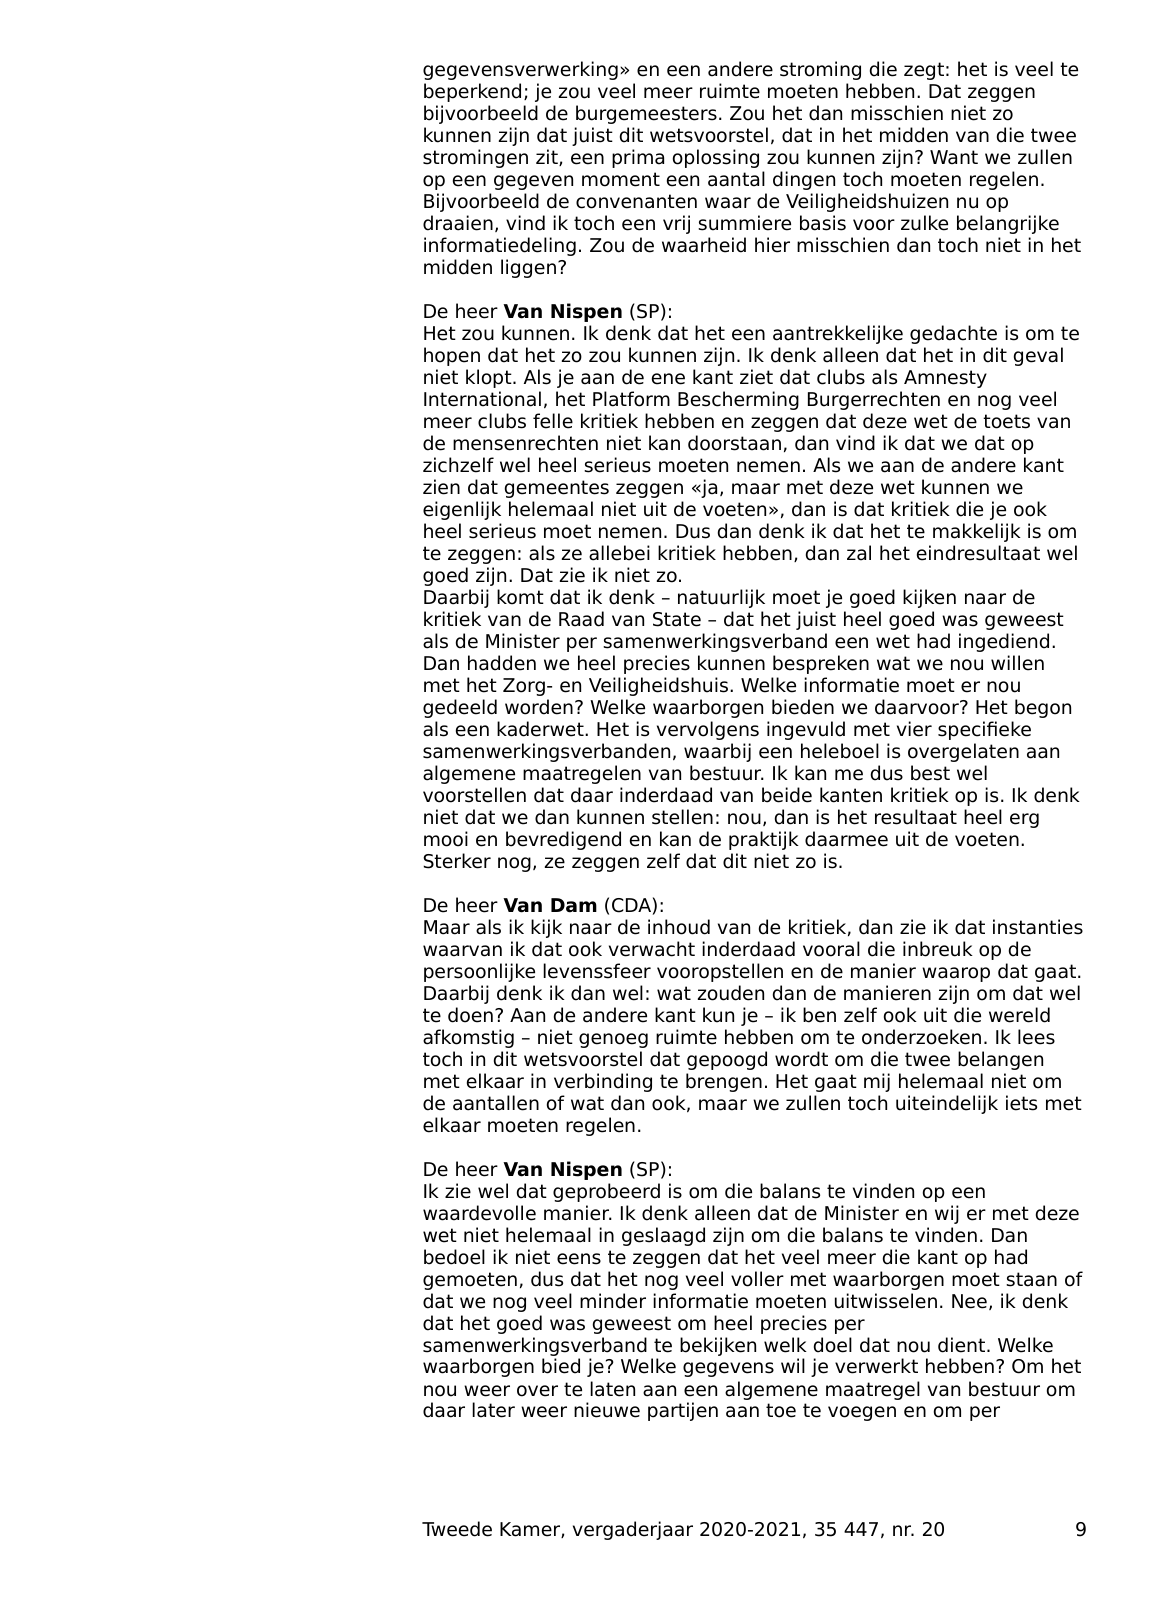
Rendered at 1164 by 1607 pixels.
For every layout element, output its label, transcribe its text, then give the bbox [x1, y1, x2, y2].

text De heer Van Nispen (SP): [422, 1159, 1087, 1181]
text Ik zie wel dat geprobeerd is om die balans te vinden op een waardevolle manier. Ik denk alleen dat de Minister en wij er met deze wet niet helemaal in geslaagd zijn om die balans te vinden. Dan bedoel ik niet eens te zeggen dat het veel meer die kant op had gemoeten, dus dat het nog veel voller met waarborgen moet staan of dat we nog veel minder informatie moeten uitwisselen. Nee, ik denk dat het goed was geweest om heel precies per samenwerkingsverband te bekijken welk doel dat nou dient. Welke waarborgen bied je? Welke gegevens wil je verwerkt hebben? Om het nou weer over te laten aan een algemene maatregel van bestuur om daar later weer nieuwe partijen aan toe te voegen en om per [422, 1181, 1087, 1422]
text Maar als ik kijk naar de inhoud van de kritiek, dan zie ik dat instanties waarvan ik dat ook verwacht inderdaad vooral die inbreuk op de persoonlijke levenssfeer vooropstellen en de manier waarop dat gaat. Daarbij denk ik dan wel: wat zouden dan de manieren zijn om dat wel te doen? Aan de andere kant kun je – ik ben zelf ook uit die wereld afkomstig – niet genoeg ruimte hebben om te onderzoeken. Ik lees toch in dit wetsvoorstel dat gepoogd wordt om die twee belangen met elkaar in verbinding te brengen. Het gaat mij helemaal niet om de aantallen of wat dan ook, maar we zullen toch uiteindelijk iets met elkaar moeten regelen. [422, 917, 1087, 1136]
text De heer Van Nispen (SP): [422, 301, 1087, 323]
text Daarbij komt dat ik denk – natuurlijk moet je goed kijken naar de kritiek van de Raad van State – dat het juist heel goed was geweest als de Minister per samenwerkingsverband een wet had ingediend. Dan hadden we heel precies kunnen bespreken wat we nou willen met het Zorg- en Veiligheidshuis. Welke informatie moet er nou gedeeld worden? Welke waarborgen bieden we daarvoor? Het begon als een kaderwet. Het is vervolgens ingevuld met vier specifieke samenwerkingsverbanden, waarbij een heleboel is overgelaten aan algemene maatregelen van bestuur. Ik kan me dus best wel voorstellen dat daar inderdaad van beide kanten kritiek op is. Ik denk niet dat we dan kunnen stellen: nou, dan is het resultaat heel erg mooi en bevredigend en kan de praktijk daarmee uit de voeten. Sterker nog, ze zeggen zelf dat dit niet zo is. [422, 587, 1087, 872]
text Het zou kunnen. Ik denk dat het een aantrekkelijke gedachte is om te hopen dat het zo zou kunnen zijn. Ik denk alleen dat het in dit geval niet klopt. Als je aan de ene kant ziet dat clubs als Amnesty International, het Platform Bescherming Burgerrechten en nog veel meer clubs felle kritiek hebben en zeggen dat deze wet de toets van de mensenrechten niet kan doorstaan, dan vind ik dat we dat op zichzelf wel heel serieus moeten nemen. Als we aan de andere kant zien dat gemeentes zeggen «ja, maar met deze wet kunnen we eigenlijk helemaal niet uit de voeten», dan is dat kritiek die je ook heel serieus moet nemen. Dus dan denk ik dat het te makkelijk is om te zeggen: als ze allebei kritiek hebben, dan zal het eindresultaat wel goed zijn. Dat zie ik niet zo. [422, 323, 1087, 587]
text gegevensverwerking» en een andere stroming die zegt: het is veel te beperkend; je zou veel meer ruimte moeten hebben. Dat zeggen bijvoorbeeld de burgemeesters. Zou het dan misschien niet zo kunnen zijn dat juist dit wetsvoorstel, dat in het midden van die twee stromingen zit, een prima oplossing zou kunnen zijn? Want we zullen op een gegeven moment een aantal dingen toch moeten regelen. Bijvoorbeeld de convenanten waar de Veiligheidshuizen nu op draaien, vind ik toch een vrij summiere basis voor zulke belangrijke informatiedeling. Zou de waarheid hier misschien dan toch niet in het midden liggen? [422, 59, 1087, 279]
text De heer Van Dam (CDA): [422, 895, 1087, 917]
